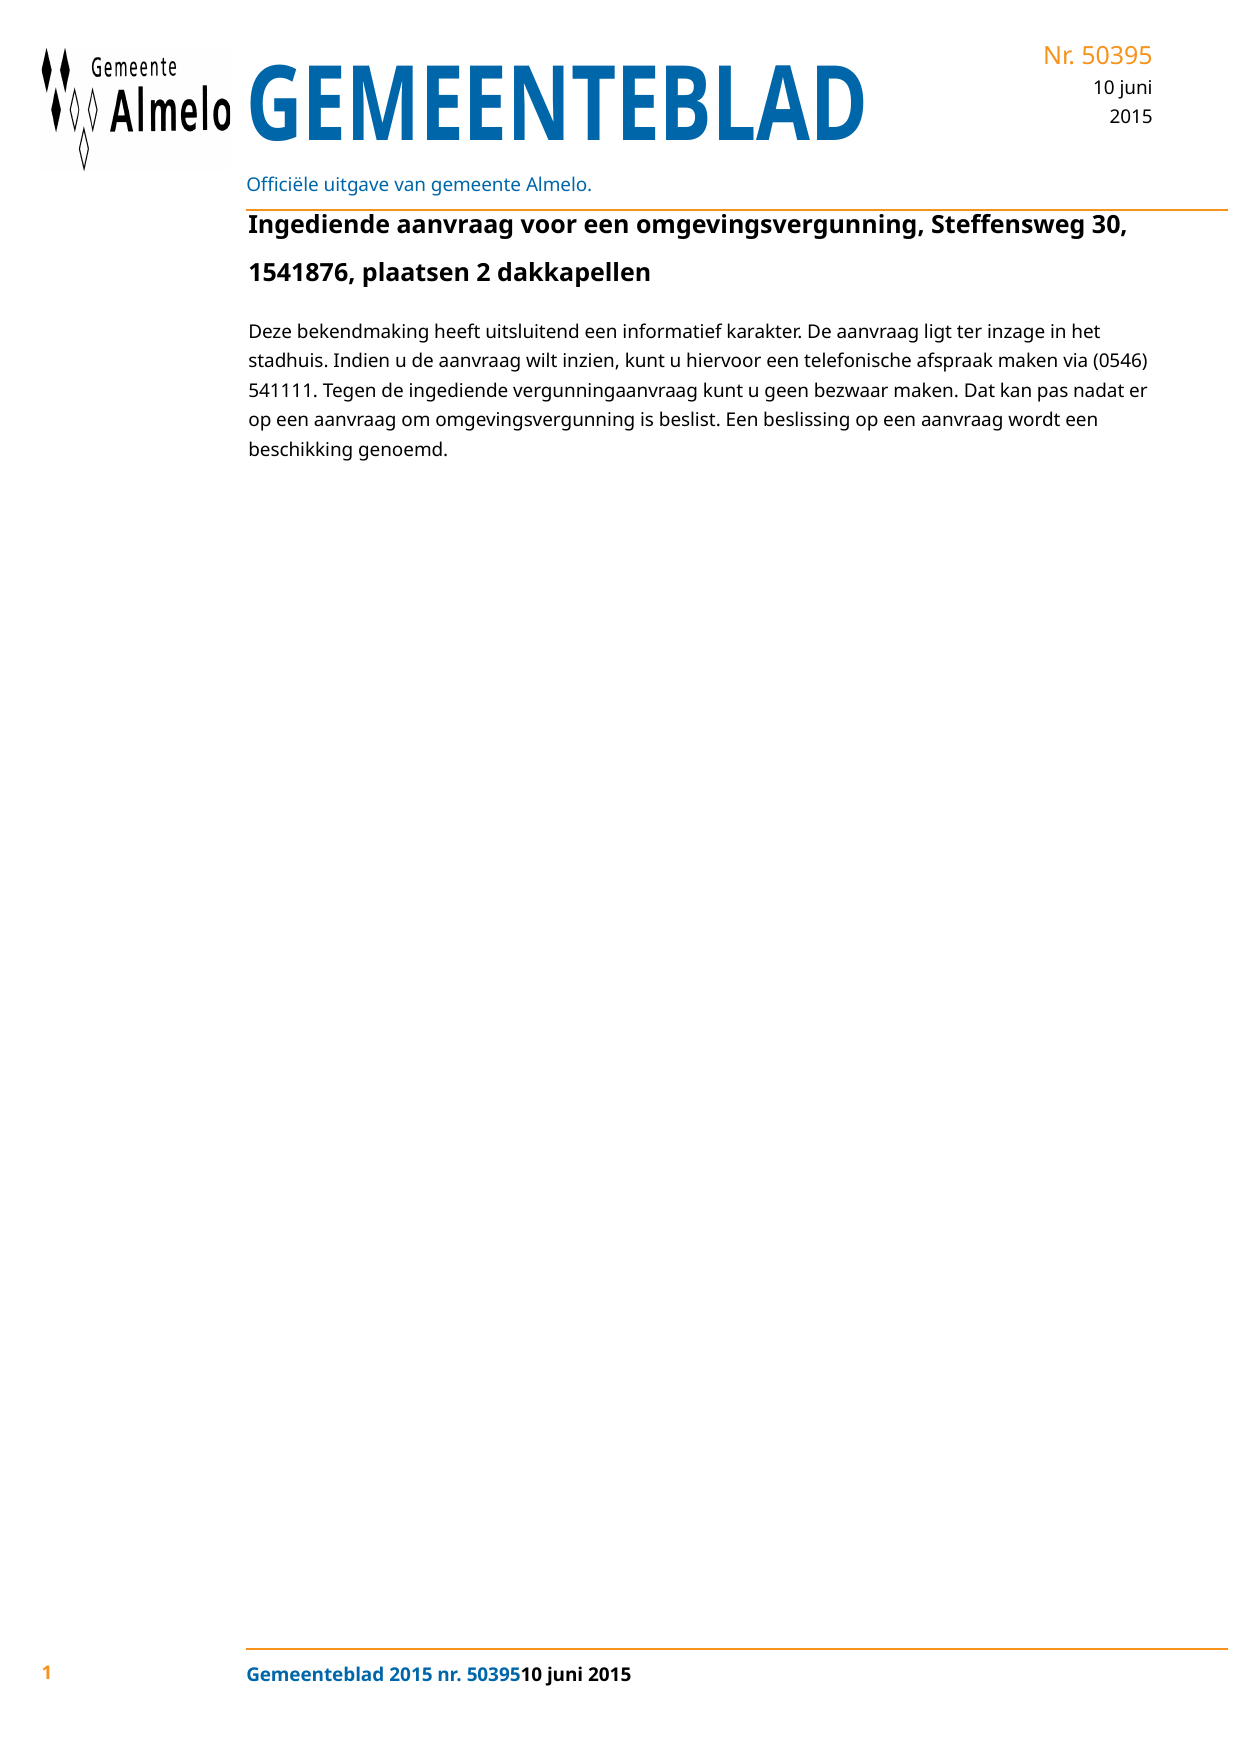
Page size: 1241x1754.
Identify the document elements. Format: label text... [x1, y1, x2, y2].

text Ingediende aanvraag voor een omgevingsvergunning, Steffensweg 30, 1541876, plaatsen 2 dakkapellen [248, 211, 1152, 288]
text Deze bekendmaking heeft uitsluitend een informatief karakter. De aanvraag ligt ter inzage in het stadhuis. Indien u de aanvraag wilt inzien, kunt u hiervoor een telefonische afspraak maken via (0546) 541111. Tegen de ingediende vergunningaanvraag kunt u geen bezwaar maken. Dat kan pas nadat er op een aanvraag om omgevingsvergunning is beslist. Een beslissing op een aanvraag wordt een beschikking genoemd. [248, 318, 1152, 462]
picture [41, 47, 231, 172]
